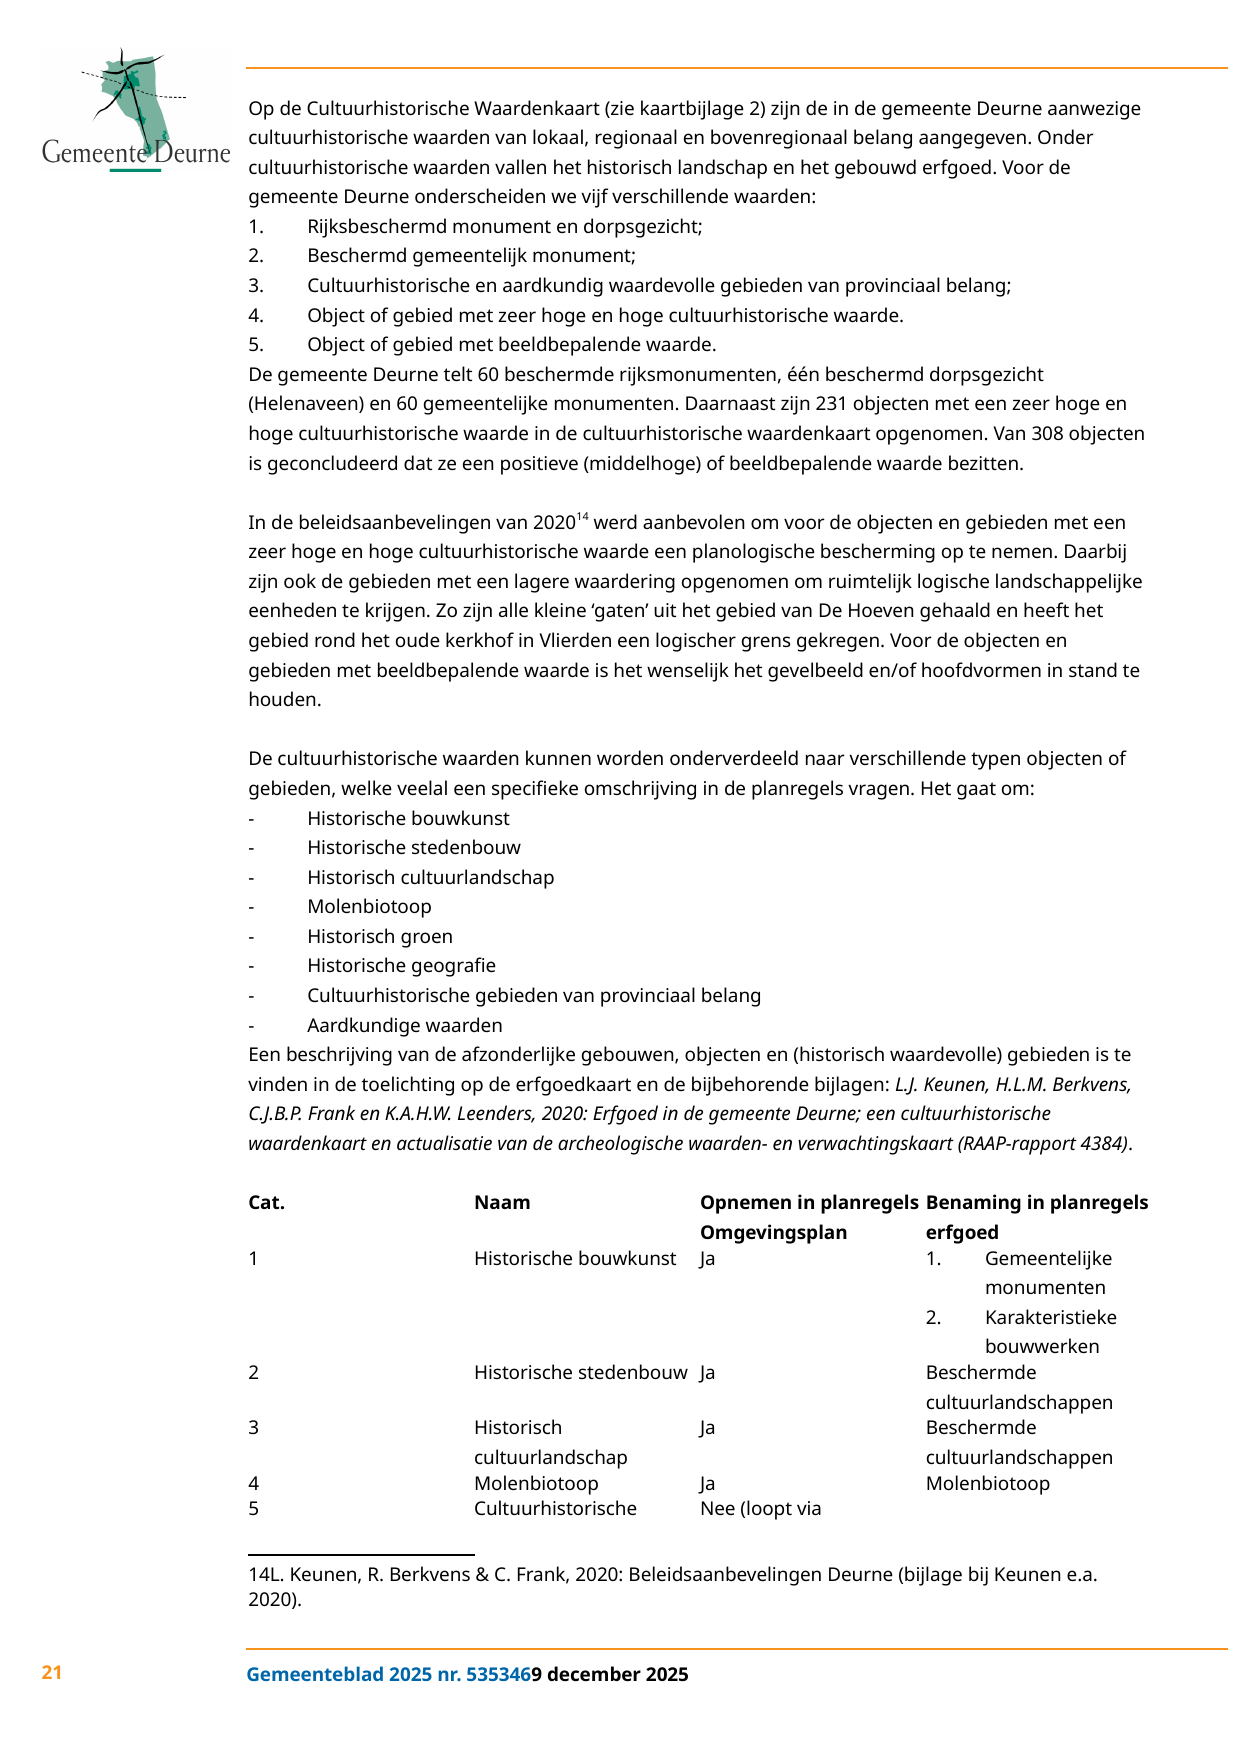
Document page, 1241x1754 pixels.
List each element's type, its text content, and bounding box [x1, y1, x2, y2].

table_cell Historische stedenbouw [474, 1359, 700, 1414]
table_cell Beschermde cultuurlandschappen [926, 1359, 1152, 1414]
table_cell Beschermde cultuurlandschappen [926, 1415, 1152, 1470]
text In de beleidsaanbevelingen van 2020 werd aanbevolen om voor de objecten en gebieden met een zeer hoge en hoge cultuurhistorische waarde een planologische bescherming op te nemen. Daarbij zijn ook de gebieden met een lagere waardering opgenomen om ruimtelijk logische landschappelijke eenheden te krijgen. Zo zijn alle kleine ‘gaten’ uit het gebied van De Hoeven gehaald en heeft het gebied rond het oude kerkhof in Vlierden een logischer grens gekregen. Voor de objecten en gebieden met beeldbepalende waarde is het wenselijk het gevelbeeld en/of hoofdvormen in stand te houden. [248, 509, 1152, 712]
table_cell Cultuurhistorische [474, 1496, 700, 1521]
list Historische geografie [248, 953, 1152, 978]
list Cultuurhistorische en aardkundig waardevolle gebieden van provinciaal belang; [248, 272, 1152, 298]
table_header Cat. [248, 1190, 474, 1245]
picture [41, 47, 231, 172]
table_cell Ja [700, 1470, 926, 1496]
list Object of gebied met zeer hoge en hoge cultuurhistorische waarde. [248, 302, 1152, 328]
text L. Keunen, R. Berkvens & C. Frank, 2020: Beleidsaanbevelingen Deurne (bijlage bij Keunen e.a. 2020). [248, 1561, 1152, 1612]
text De gemeente Deurne telt 60 beschermde rijksmonumenten, één beschermd dorpsgezicht (Helenaveen) en 60 gemeentelijke monumenten. Daarnaast zijn 231 objecten met een zeer hoge en hoge cultuurhistorische waarde in de cultuurhistorische waardenkaart opgenomen. Van 308 objecten is geconcludeerd dat ze een positieve (middelhoge) of beeldbepalende waarde bezitten. [248, 361, 1152, 476]
table_header Naam [474, 1190, 700, 1245]
text Op de Cultuurhistorische Waardenkaart (zie kaartbijlage 2) zijn de in de gemeente Deurne aanwezige cultuurhistorische waarden van lokaal, regionaal en bovenregionaal belang aangegeven. Onder cultuurhistorische waarden vallen het historisch landschap en het gebouwd erfgoed. Voor de gemeente Deurne onderscheiden we vijf verschillende waarden: [248, 95, 1152, 209]
list Beschermd gemeentelijk monument; [248, 243, 1152, 268]
table_cell 1 [248, 1245, 474, 1359]
list Historisch groen [248, 923, 1152, 949]
table_cell [926, 1496, 1152, 1521]
table_header Benaming in planregels erfgoed [926, 1190, 1152, 1245]
table_cell Ja [700, 1359, 926, 1414]
list Object of gebied met beeldbepalende waarde. [248, 331, 1152, 357]
text De cultuurhistorische waarden kunnen worden onderverdeeld naar verschillende typen objecten of gebieden, welke veelal een specifieke omschrijving in de planregels vragen. Het gaat om: [248, 746, 1152, 801]
table_cell Ja [700, 1415, 926, 1470]
table_cell Molenbiotoop [926, 1470, 1152, 1496]
table_cell Gemeentelijke monumenten Karakteristieke bouwwerken [926, 1245, 1152, 1359]
list Historisch cultuurlandschap [248, 864, 1152, 890]
table_cell Historische bouwkunst [474, 1245, 700, 1359]
list Rijksbeschermd monument en dorpsgezicht; [248, 213, 1152, 239]
table_cell Nee (loopt via [700, 1496, 926, 1521]
table_cell 5 [248, 1496, 474, 1521]
list Aardkundige waarden [248, 1012, 1152, 1038]
list Molenbiotoop [248, 893, 1152, 919]
text Een beschrijving van de afzonderlijke gebouwen, objecten en (historisch waardevolle) gebieden is te vinden in de toelichting op de erfgoedkaart en de bijbehorende bijlagen: L.J. Keunen, H.L.M. Berkvens, C.J.B.P. Frank en K.A.H.W. Leenders, 2020: Erfgoed in de gemeente Deurne; een cultuurhistorische waardenkaart en actualisatie van de archeologische waarden- en verwachtingskaart (RAAP-rapport 4384). [248, 1041, 1152, 1156]
table_cell Historisch cultuurlandschap [474, 1415, 700, 1470]
table_cell 3 [248, 1415, 474, 1470]
list Historische stedenbouw [248, 834, 1152, 860]
table_cell Ja [700, 1245, 926, 1359]
list Historische bouwkunst [248, 805, 1152, 831]
table_cell Molenbiotoop [474, 1470, 700, 1496]
table_header Opnemen in planregels Omgevingsplan [700, 1190, 926, 1245]
table_cell 2 [248, 1359, 474, 1414]
table_cell 4 [248, 1470, 474, 1496]
list Cultuurhistorische gebieden van provinciaal belang [248, 982, 1152, 1008]
